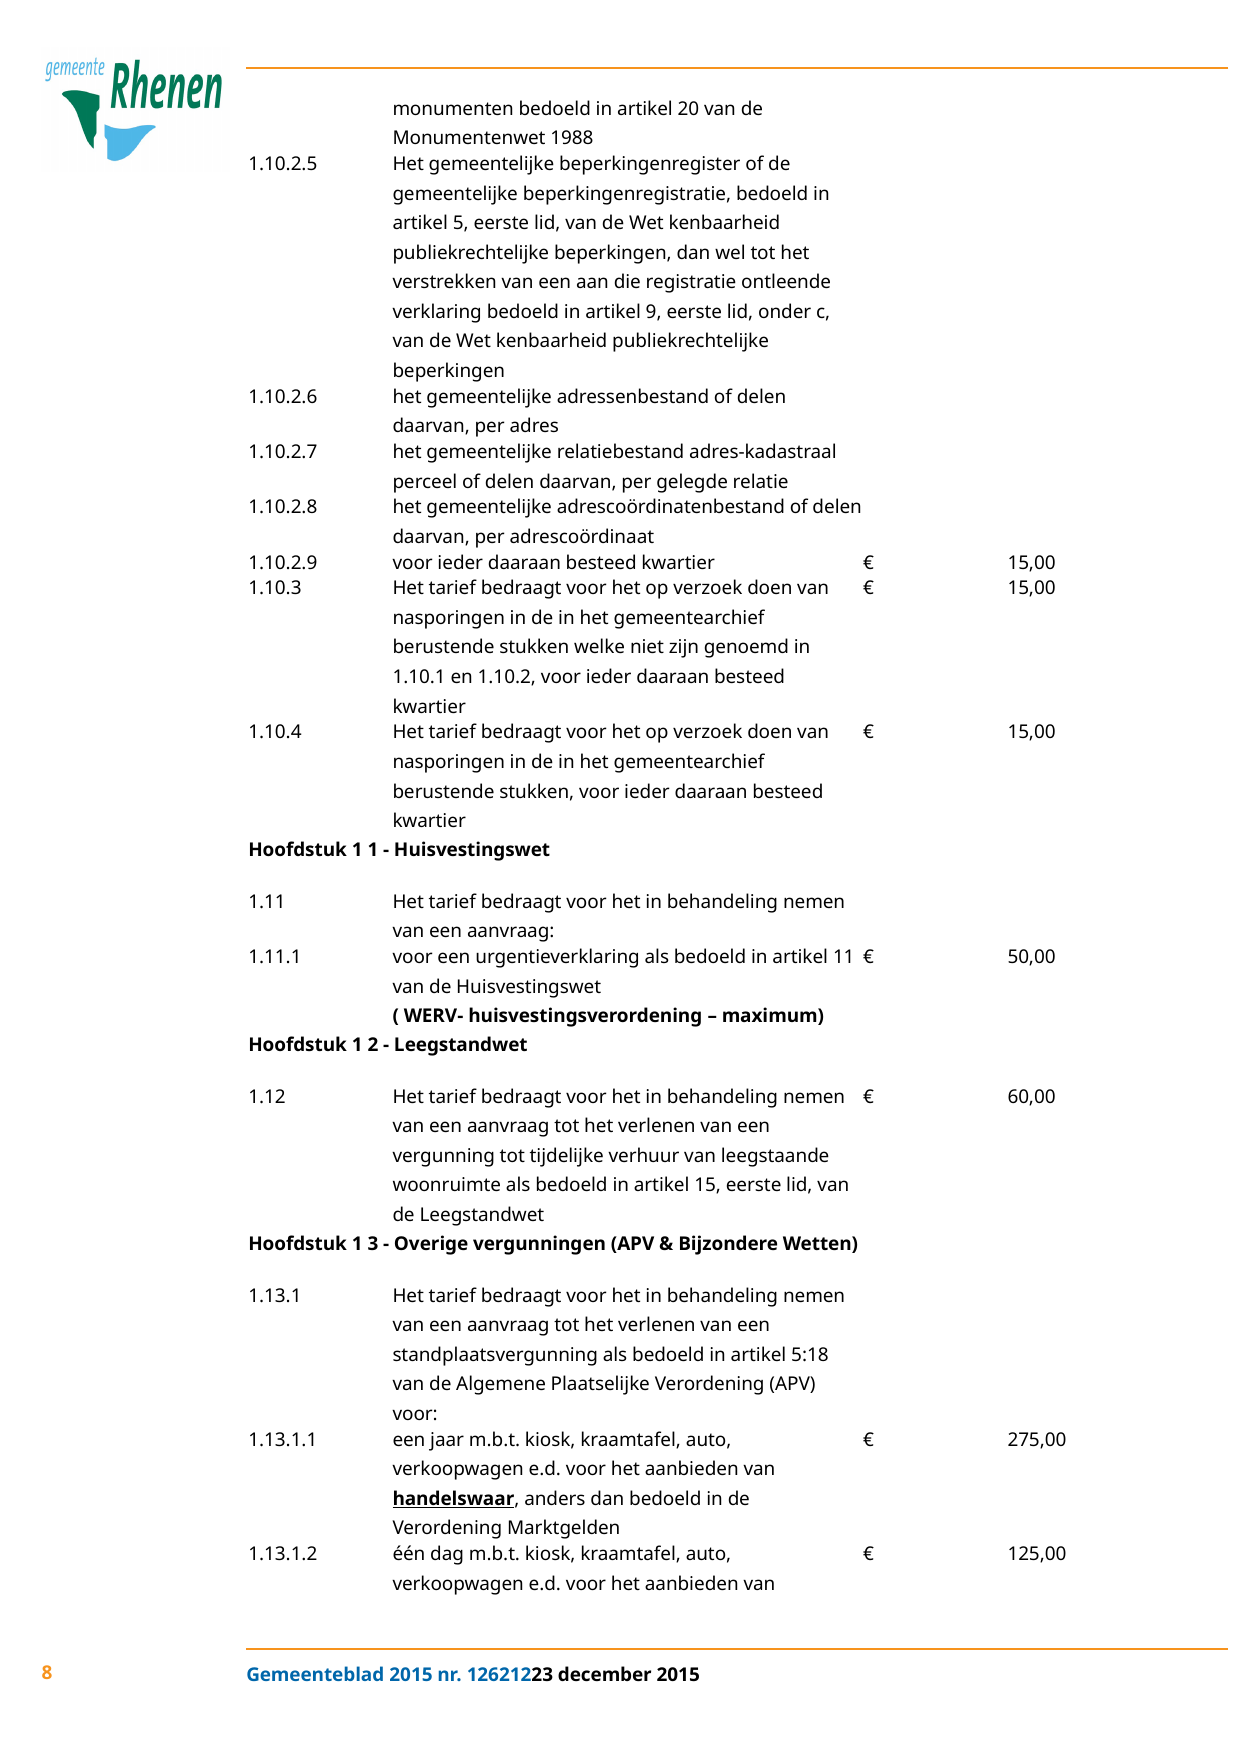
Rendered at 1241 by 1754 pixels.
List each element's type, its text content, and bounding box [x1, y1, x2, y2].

table_cell [863, 95, 1007, 150]
table_cell 1.10.2.7 [248, 438, 392, 493]
table_cell € [863, 943, 1007, 1028]
table_cell het gemeentelijke relatiebestand adres-kadastraal perceel of delen daarvan, per gelegde relatie [392, 438, 863, 493]
table_cell [248, 1057, 392, 1083]
picture [41, 47, 231, 172]
table_cell het gemeentelijke adressenbestand of delen daarvan, per adres [392, 383, 863, 438]
table_cell [248, 95, 392, 150]
table_cell voor een urgentieverklaring als bedoeld in artikel 11 van de Huisvestingswet ( WERV- huisvestingsverordening – maximum) [392, 943, 863, 1028]
table_cell 15,00 [1007, 549, 1152, 574]
table_cell 1.10.2.6 [248, 383, 392, 438]
table_cell [1007, 150, 1152, 383]
table_cell 1.11 [248, 888, 392, 943]
table_cell [1007, 494, 1152, 549]
table_cell 15,00 [1007, 575, 1152, 719]
table_cell 1.10.2.8 [248, 494, 392, 549]
table_cell 1.11.1 [248, 943, 392, 1028]
table_cell Het tarief bedraagt voor het op verzoek doen van nasporingen in de in het gemeentearchief berustende stukken welke niet zijn genoemd in 1.10.1 en 1.10.2, voor ieder daaraan besteed kwartier [392, 575, 863, 719]
table_header Hoofdstuk 1 3 - Overige vergunningen (APV & Bijzondere Wetten) [248, 1230, 1152, 1256]
table_cell [863, 438, 1007, 493]
table_cell € [863, 1540, 1007, 1596]
table_cell [863, 494, 1007, 549]
table_header Hoofdstuk 1 1 - Huisvestingswet [248, 836, 1152, 862]
table_cell 50,00 [1007, 943, 1152, 1028]
table_cell [1007, 1282, 1152, 1426]
table_cell [1007, 438, 1152, 493]
table_cell [863, 862, 1007, 888]
table_cell [392, 1057, 863, 1083]
table_cell 1.10.2.9 [248, 549, 392, 574]
table_cell 1.10.3 [248, 575, 392, 719]
table_cell [863, 383, 1007, 438]
table_cell [863, 1282, 1007, 1426]
table_cell € [863, 1426, 1007, 1540]
table_cell [1007, 1256, 1152, 1282]
table_cell € [863, 549, 1007, 574]
table_cell 1.10.4 [248, 719, 392, 833]
table_cell 1.13.1 [248, 1282, 392, 1426]
table_cell 1.13.1.1 [248, 1426, 392, 1540]
table_cell Het tarief bedraagt voor het op verzoek doen van nasporingen in de in het gemeentearchief berustende stukken, voor ieder daaraan besteed kwartier [392, 719, 863, 833]
table_cell monumenten bedoeld in artikel 20 van de Monumentenwet 1988 [392, 95, 863, 150]
table_cell [1007, 888, 1152, 943]
table_cell Het tarief bedraagt voor het in behandeling nemen van een aanvraag: [392, 888, 863, 943]
table_cell [1007, 1057, 1152, 1083]
table_cell [392, 1256, 863, 1282]
table_cell [863, 888, 1007, 943]
table_cell [863, 1256, 1007, 1282]
table_cell voor ieder daaraan besteed kwartier [392, 549, 863, 574]
table_cell [1007, 383, 1152, 438]
table_cell 275,00 [1007, 1426, 1152, 1540]
table_cell één dag m.b.t. kiosk, kraamtafel, auto, verkoopwagen e.d. voor het aanbieden van [392, 1540, 863, 1596]
table_cell 15,00 [1007, 719, 1152, 833]
table_cell Het tarief bedraagt voor het in behandeling nemen van een aanvraag tot het verlenen van een standplaatsvergunning als bedoeld in artikel 5:18 van de Algemene Plaatselijke Verordening (APV) voor: [392, 1282, 863, 1426]
table_cell een jaar m.b.t. kiosk, kraamtafel, auto, verkoopwagen e.d. voor het aanbieden van handelswaar, anders dan bedoeld in de Verordening Marktgelden [392, 1426, 863, 1540]
table_cell € [863, 719, 1007, 833]
table_cell € [863, 575, 1007, 719]
table_cell [863, 150, 1007, 383]
table_cell [392, 862, 863, 888]
table_header Hoofdstuk 1 2 - Leegstandwet [248, 1031, 1152, 1057]
table_cell [248, 862, 392, 888]
table_cell Het tarief bedraagt voor het in behandeling nemen van een aanvraag tot het verlenen van een vergunning tot tijdelijke verhuur van leegstaande woonruimte als bedoeld in artikel 15, eerste lid, van de Leegstandwet [392, 1083, 863, 1227]
table_cell het gemeentelijke adrescoördinatenbestand of delen daarvan, per adrescoördinaat [392, 494, 863, 549]
table_cell [1007, 862, 1152, 888]
table_cell Het gemeentelijke beperkingenregister of de gemeentelijke beperkingenregistratie, bedoeld in artikel 5, eerste lid, van de Wet kenbaarheid publiekrechtelijke beperkingen, dan wel tot het verstrekken van een aan die registratie ontleende verklaring bedoeld in artikel 9, eerste lid, onder c, van de Wet kenbaarheid publiekrechtelijke beperkingen [392, 150, 863, 383]
table_cell 1.12 [248, 1083, 392, 1227]
table_cell 1.10.2.5 [248, 150, 392, 383]
table_cell € [863, 1083, 1007, 1227]
table_cell 125,00 [1007, 1540, 1152, 1596]
table_cell [1007, 95, 1152, 150]
table_cell 60,00 [1007, 1083, 1152, 1227]
table_cell [863, 1057, 1007, 1083]
table_cell 1.13.1.2 [248, 1540, 392, 1596]
table_cell [248, 1256, 392, 1282]
